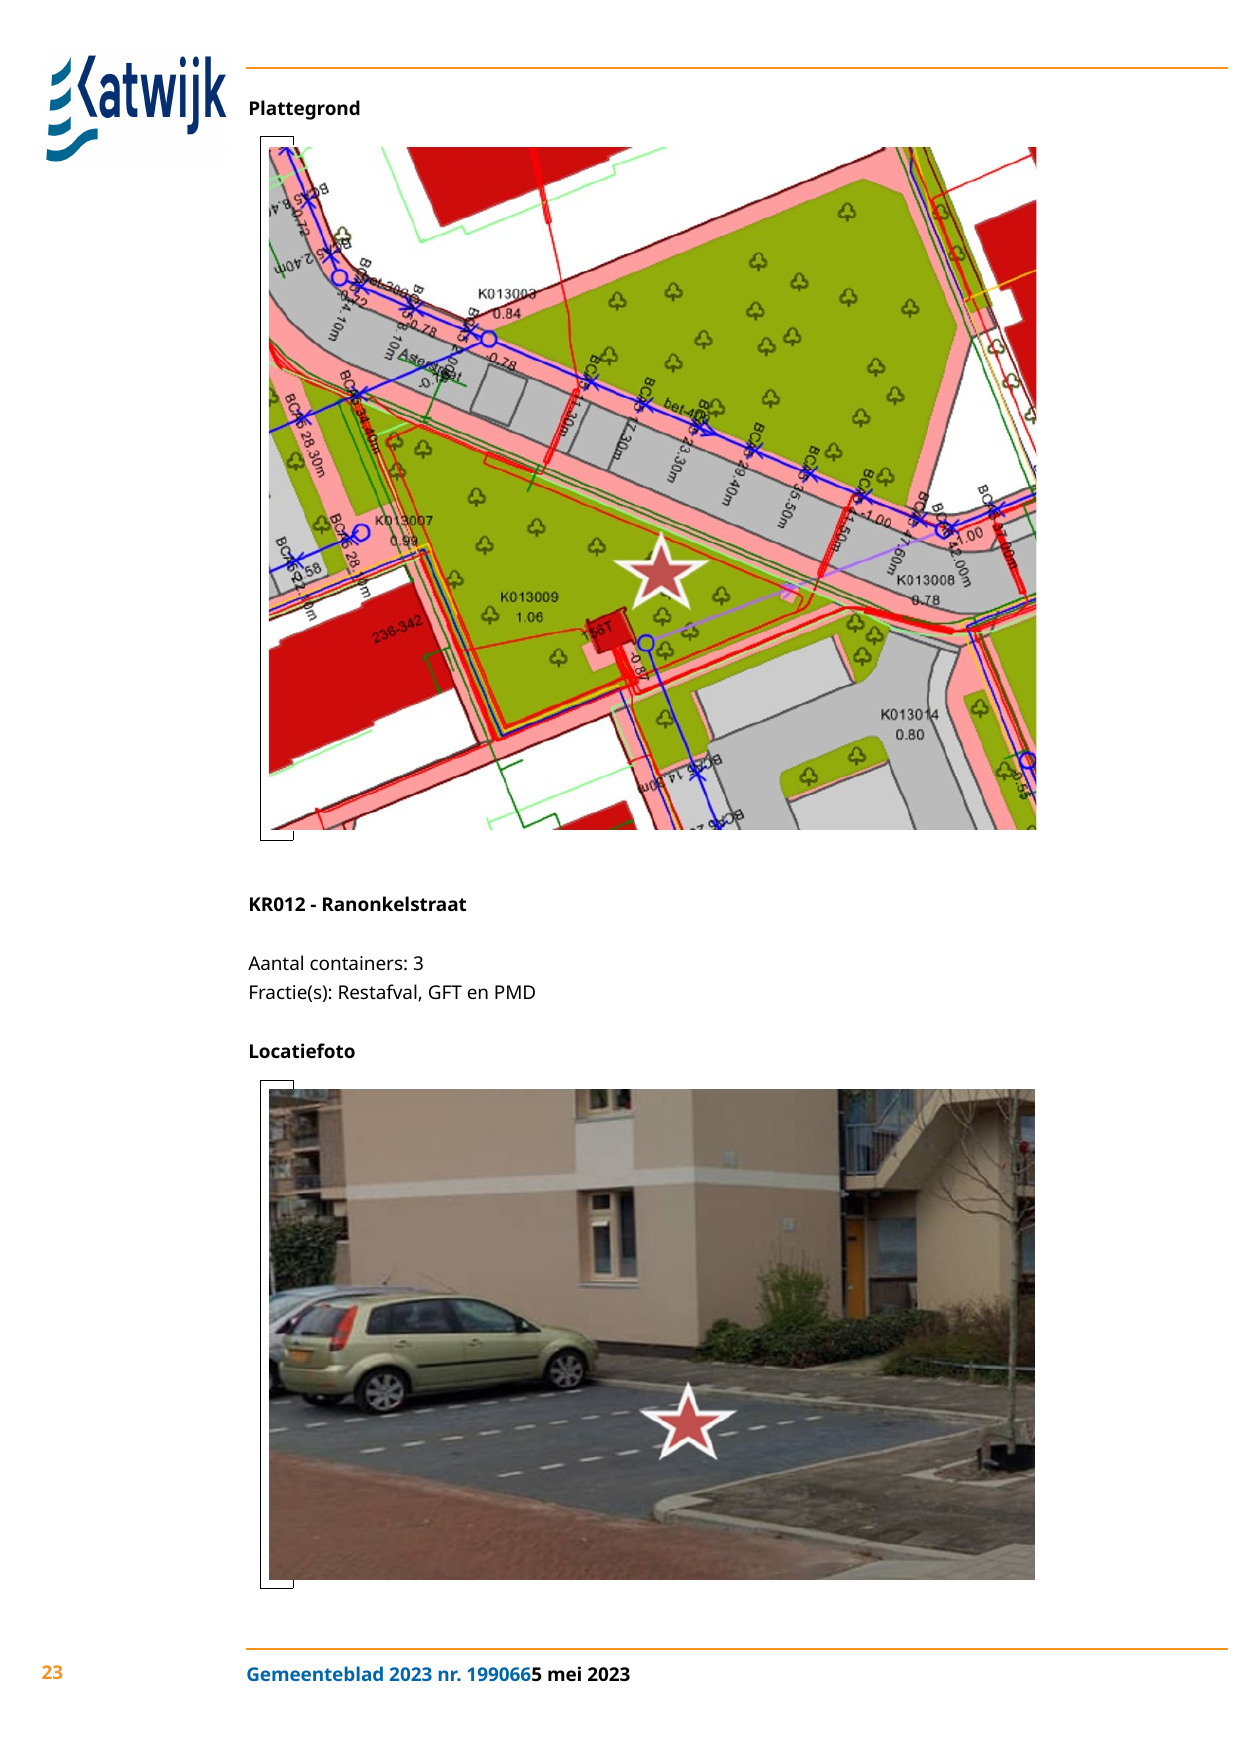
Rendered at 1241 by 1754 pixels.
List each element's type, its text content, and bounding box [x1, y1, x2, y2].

picture [41, 47, 231, 172]
text Aantal containers: 3 [248, 950, 1152, 976]
picture [268, 145, 1037, 831]
text KR012 - Ranonkelstraat [248, 891, 1152, 916]
text Plattegrond [248, 95, 1152, 121]
picture [268, 1089, 1037, 1580]
text Fractie(s): Restafval, GFT en PMD [248, 979, 1152, 1005]
text Locatiefoto [248, 1039, 1152, 1064]
